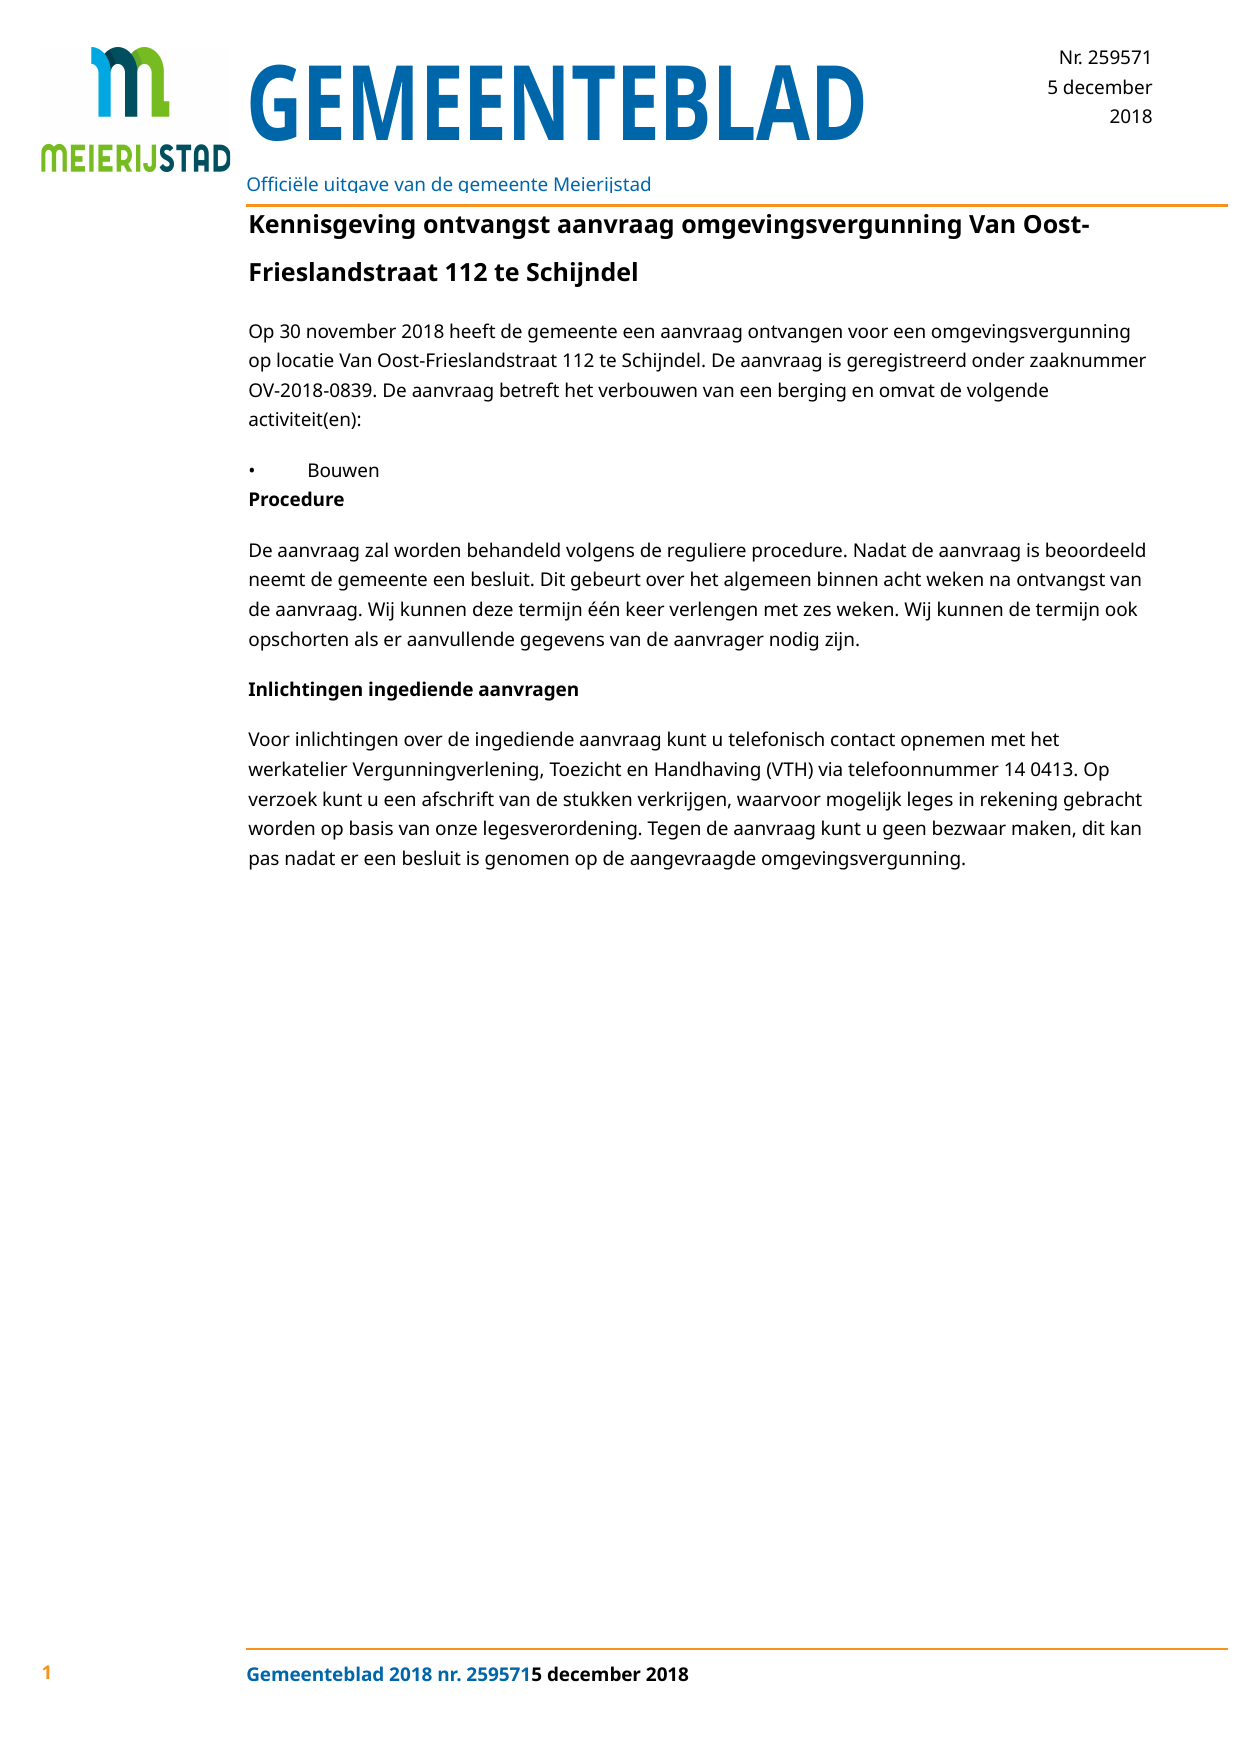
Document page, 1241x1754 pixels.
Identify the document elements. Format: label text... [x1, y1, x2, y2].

text Op 30 november 2018 heeft de gemeente een aanvraag ontvangen voor een omgevingsvergunning op locatie Van Oost-Frieslandstraat 112 te Schijndel. De aanvraag is geregistreerd onder zaaknummer OV-2018-0839. De aanvraag betreft het verbouwen van een berging en omvat de volgende activiteit(en): [248, 318, 1152, 432]
text Procedure [248, 487, 1152, 512]
text De aanvraag zal worden behandeld volgens de reguliere procedure. Nadat de aanvraag is beoordeeld neemt de gemeente een besluit. Dit gebeurt over het algemeen binnen acht weken na ontvangst van de aanvraag. Wij kunnen deze termijn één keer verlengen met zes weken. Wij kunnen de termijn ook opschorten als er aanvullende gegevens van de aanvrager nodig zijn. [248, 537, 1152, 652]
text Voor inlichtingen over de ingediende aanvraag kunt u telefonisch contact opnemen met het werkatelier Vergunningverlening, Toezicht en Handhaving (VTH) via telefoonnummer 14 0413. Op verzoek kunt u een afschrift van de stukken verkrijgen, waarvoor mogelijk leges in rekening gebracht worden op basis van onze legesverordening. Tegen de aanvraag kunt u geen bezwaar maken, dit kan pas nadat er een besluit is genomen op de aangevraagde omgevingsvergunning. [248, 727, 1152, 871]
list Bouwen [248, 457, 1152, 483]
text Kennisgeving ontvangst aanvraag omgevingsvergunning Van Oost-Frieslandstraat 112 te Schijndel [248, 207, 1152, 288]
text Inlichtingen ingediende aanvragen [248, 676, 1152, 702]
picture [41, 47, 231, 172]
